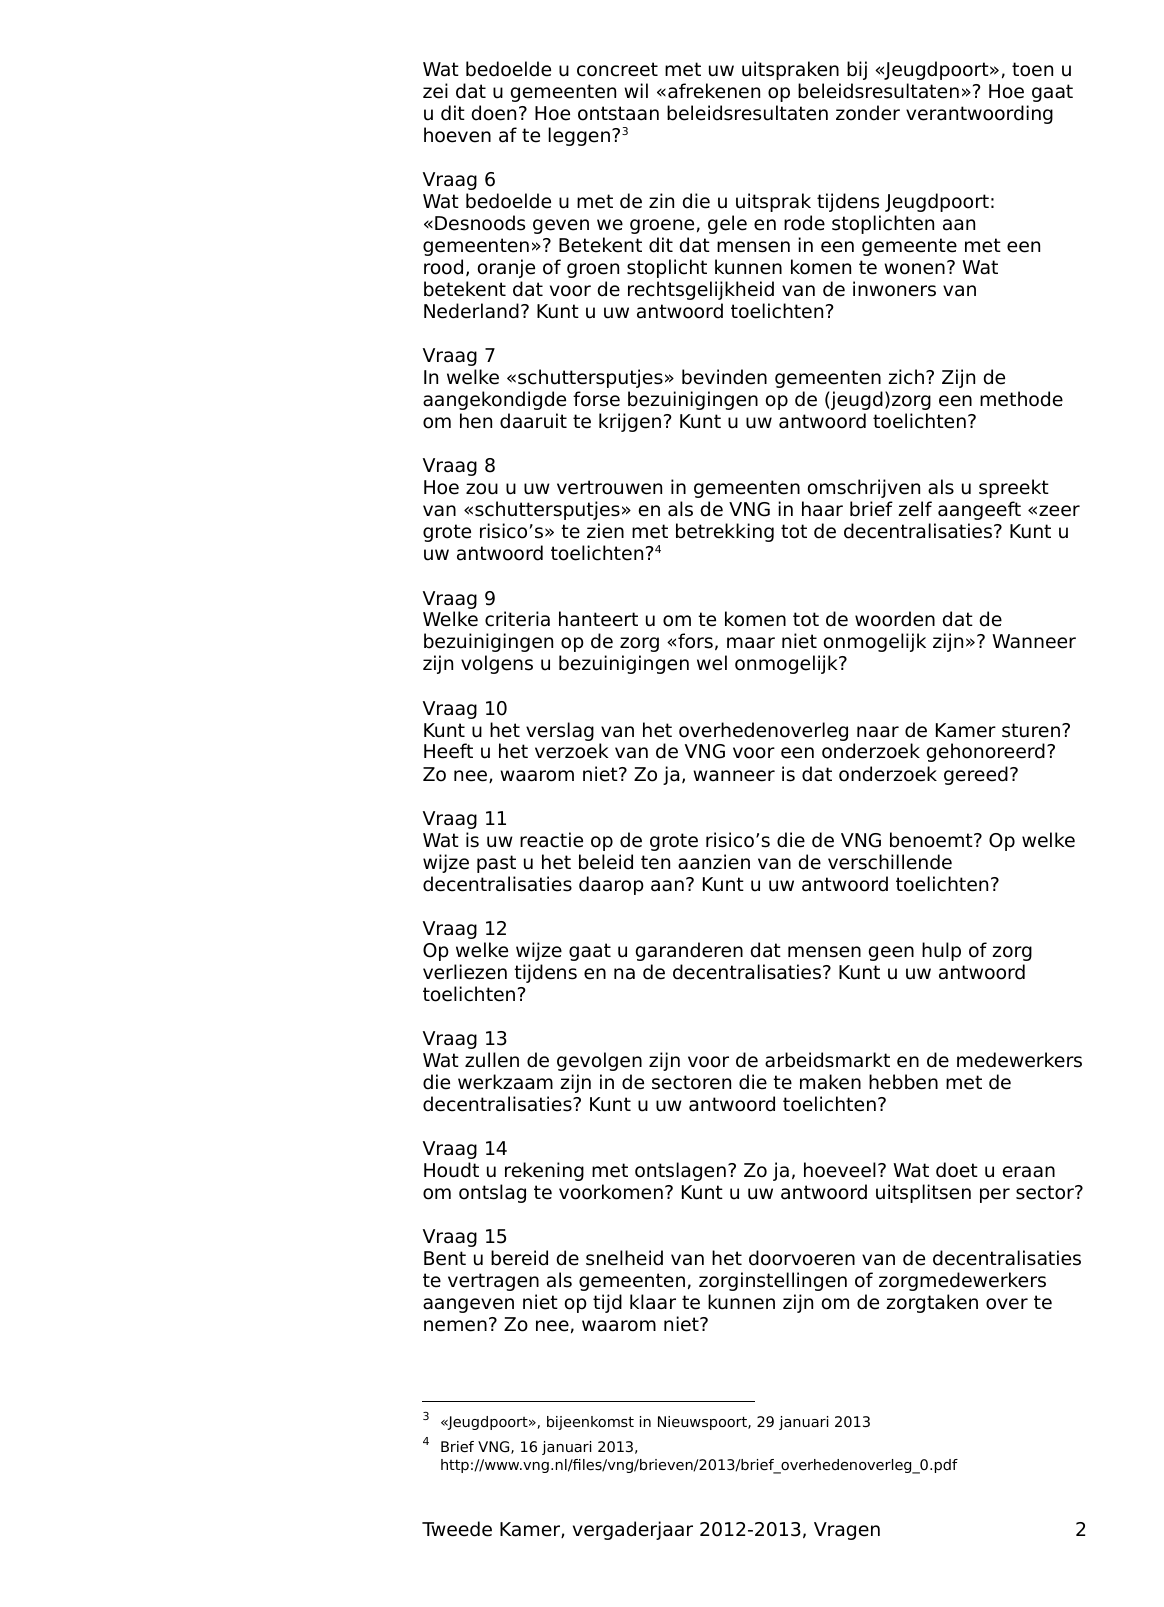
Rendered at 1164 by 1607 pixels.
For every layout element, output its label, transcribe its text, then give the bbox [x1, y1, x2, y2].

text Wat zullen de gevolgen zijn voor de arbeidsmarkt en de medewerkers die werkzaam zijn in de sectoren die te maken hebben met de decentralisaties? Kunt u uw antwoord toelichten? [422, 1050, 1087, 1116]
text Wat is uw reactie op de grote risico’s die de VNG benoemt? Op welke wijze past u het beleid ten aanzien van de verschillende decentralisaties daarop aan? Kunt u uw antwoord toelichten? [422, 829, 1087, 896]
text Wat bedoelde u met de zin die u uitsprak tijdens Jeugdpoort: «Desnoods geven we groene, gele en rode stoplichten aan gemeenten»? Betekent dit dat mensen in een gemeente met een rood, oranje of groen stoplicht kunnen komen te wonen? Wat betekent dat voor de rechtsgelijkheid van de inwoners van Nederland? Kunt u uw antwoord toelichten? [422, 191, 1087, 323]
text Vraag 7 [422, 345, 1087, 367]
text Brief VNG, 16 januari 2013, http://www.vng.nl/files/vng/brieven/2013/brief_overhedenoverleg_0.pdf [422, 1435, 1087, 1474]
text Vraag 13 [422, 1028, 1087, 1050]
text In welke «schuttersputjes» bevinden gemeenten zich? Zijn de aangekondigde forse bezuinigingen op de (jeugd)zorg een methode om hen daaruit te krijgen? Kunt u uw antwoord toelichten? [422, 367, 1087, 433]
text Vraag 9 [422, 587, 1087, 609]
text Op welke wijze gaat u garanderen dat mensen geen hulp of zorg verliezen tijdens en na de decentralisaties? Kunt u uw antwoord toelichten? [422, 940, 1087, 1006]
text Vraag 11 [422, 808, 1087, 829]
text Vraag 6 [422, 169, 1087, 191]
text Kunt u het verslag van het overhedenoverleg naar de Kamer sturen? Heeft u het verzoek van de VNG voor een onderzoek gehonoreerd? Zo nee, waarom niet? Zo ja, wanneer is dat onderzoek gereed? [422, 719, 1087, 785]
text Wat bedoelde u concreet met uw uitspraken bij «Jeugdpoort», toen u zei dat u gemeenten wil «afrekenen op beleidsresultaten»? Hoe gaat u dit doen? Hoe ontstaan beleidsresultaten zonder verantwoording hoeven af te leggen? [422, 59, 1087, 147]
text Vraag 12 [422, 918, 1087, 940]
text Vraag 10 [422, 697, 1087, 719]
text Welke criteria hanteert u om te komen tot de woorden dat de bezuinigingen op de zorg «fors, maar niet onmogelijk zijn»? Wanneer zijn volgens u bezuinigingen wel onmogelijk? [422, 609, 1087, 675]
text Vraag 14 [422, 1138, 1087, 1160]
text Vraag 8 [422, 455, 1087, 477]
text Bent u bereid de snelheid van het doorvoeren van de decentralisaties te vertragen als gemeenten, zorginstellingen of zorgmedewerkers aangeven niet op tijd klaar te kunnen zijn om de zorgtaken over te nemen? Zo nee, waarom niet? [422, 1248, 1087, 1336]
text «Jeugdpoort», bijeenkomst in Nieuwspoort, 29 januari 2013 [422, 1410, 1087, 1432]
text Hoe zou u uw vertrouwen in gemeenten omschrijven als u spreekt van «schuttersputjes» en als de VNG in haar brief zelf aangeeft «zeer grote risico’s» te zien met betrekking tot de decentralisaties? Kunt u uw antwoord toelichten? [422, 477, 1087, 565]
text Vraag 15 [422, 1226, 1087, 1248]
text Houdt u rekening met ontslagen? Zo ja, hoeveel? Wat doet u eraan om ontslag te voorkomen? Kunt u uw antwoord uitsplitsen per sector? [422, 1160, 1087, 1204]
